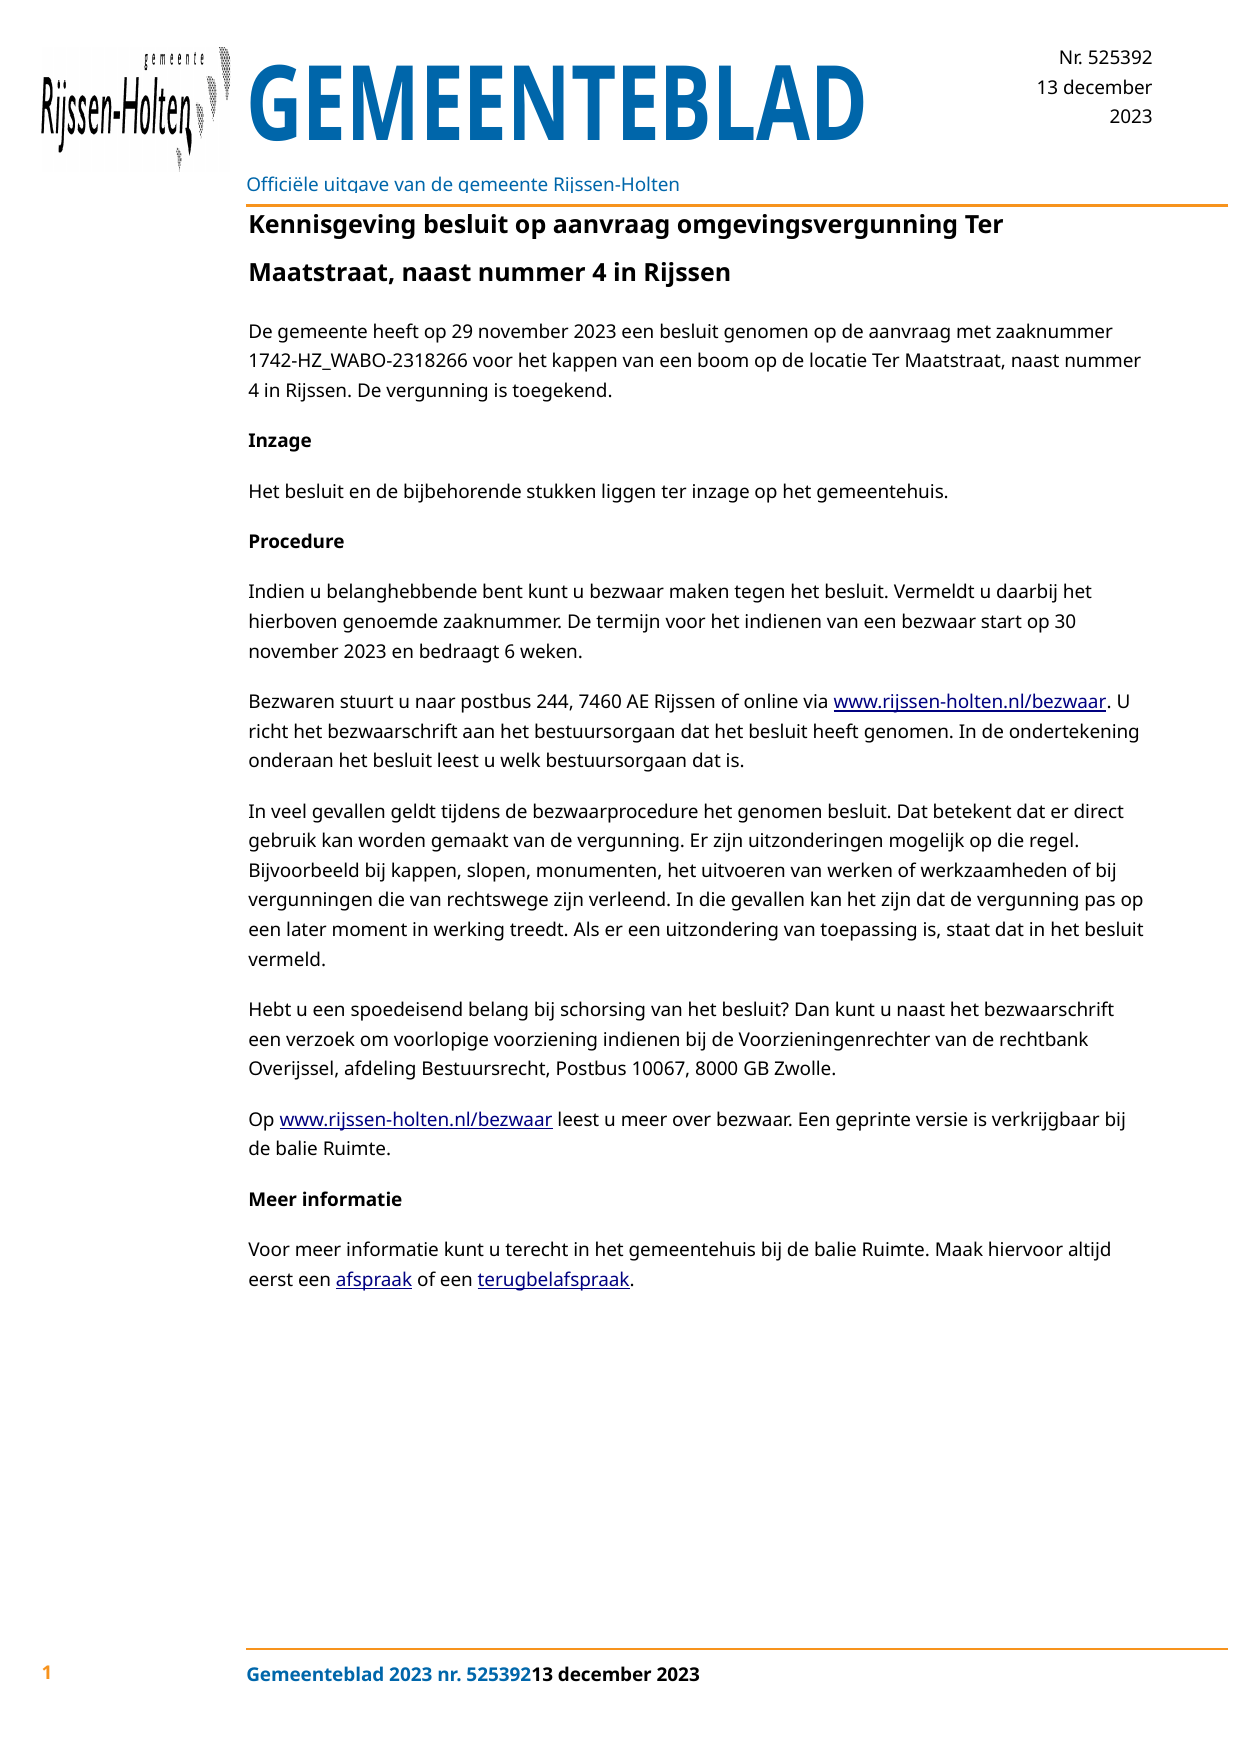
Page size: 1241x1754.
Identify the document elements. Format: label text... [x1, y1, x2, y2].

text De gemeente heeft op 29 november 2023 een besluit genomen op de aanvraag met zaaknummer 1742-HZ_WABO-2318266 voor het kappen van een boom op de locatie Ter Maatstraat, naast nummer 4 in Rijssen. De vergunning is toegekend. [248, 318, 1152, 403]
text Bezwaren stuurt u naar postbus 244, 7460 AE Rijssen of online via www.rijssen-holten.nl/bezwaar. U richt het bezwaarschrift aan het bestuursorgaan dat het besluit heeft genomen. In de ondertekening onderaan het besluit leest u welk bestuursorgaan dat is. [248, 688, 1152, 773]
text Hebt u een spoedeisend belang bij schorsing van het besluit? Dan kunt u naast het bezwaarschrift een verzoek om voorlopige voorziening indienen bij de Voorzieningenrechter van de rechtbank Overijssel, afdeling Bestuursrecht, Postbus 10067, 8000 GB Zwolle. [248, 996, 1152, 1081]
text In veel gevallen geldt tijdens de bezwaarprocedure het genomen besluit. Dat betekent dat er direct gebruik kan worden gemaakt van de vergunning. Er zijn uitzonderingen mogelijk op die regel. Bijvoorbeeld bij kappen, slopen, monumenten, het uitvoeren van werken of werkzaamheden of bij vergunningen die van rechtswege zijn verleend. In die gevallen kan het zijn dat de vergunning pas op een later moment in werking treedt. Als er een uitzondering van toepassing is, staat dat in het besluit vermeld. [248, 798, 1152, 972]
text Procedure [248, 528, 1152, 554]
text Kennisgeving besluit op aanvraag omgevingsvergunning Ter Maatstraat, naast nummer 4 in Rijssen [248, 207, 1152, 288]
text Inzage [248, 427, 1152, 453]
text Op www.rijssen-holten.nl/bezwaar leest u meer over bezwaar. Een geprinte versie is verkrijgbaar bij de balie Ruimte. [248, 1106, 1152, 1161]
text Het besluit en de bijbehorende stukken liggen ter inzage op het gemeentehuis. [248, 478, 1152, 504]
text Voor meer informatie kunt u terecht in het gemeentehuis bij de balie Ruimte. Maak hiervoor altijd eerst een afspraak of een terugbelafspraak. [248, 1236, 1152, 1292]
text Indien u belanghebbende bent kunt u bezwaar maken tegen het besluit. Vermeldt u daarbij het hierboven genoemde zaaknummer. De termijn voor het indienen van een bezwaar start op 30 november 2023 en bedraagt 6 weken. [248, 579, 1152, 664]
text Meer informatie [248, 1186, 1152, 1212]
picture [41, 47, 231, 172]
